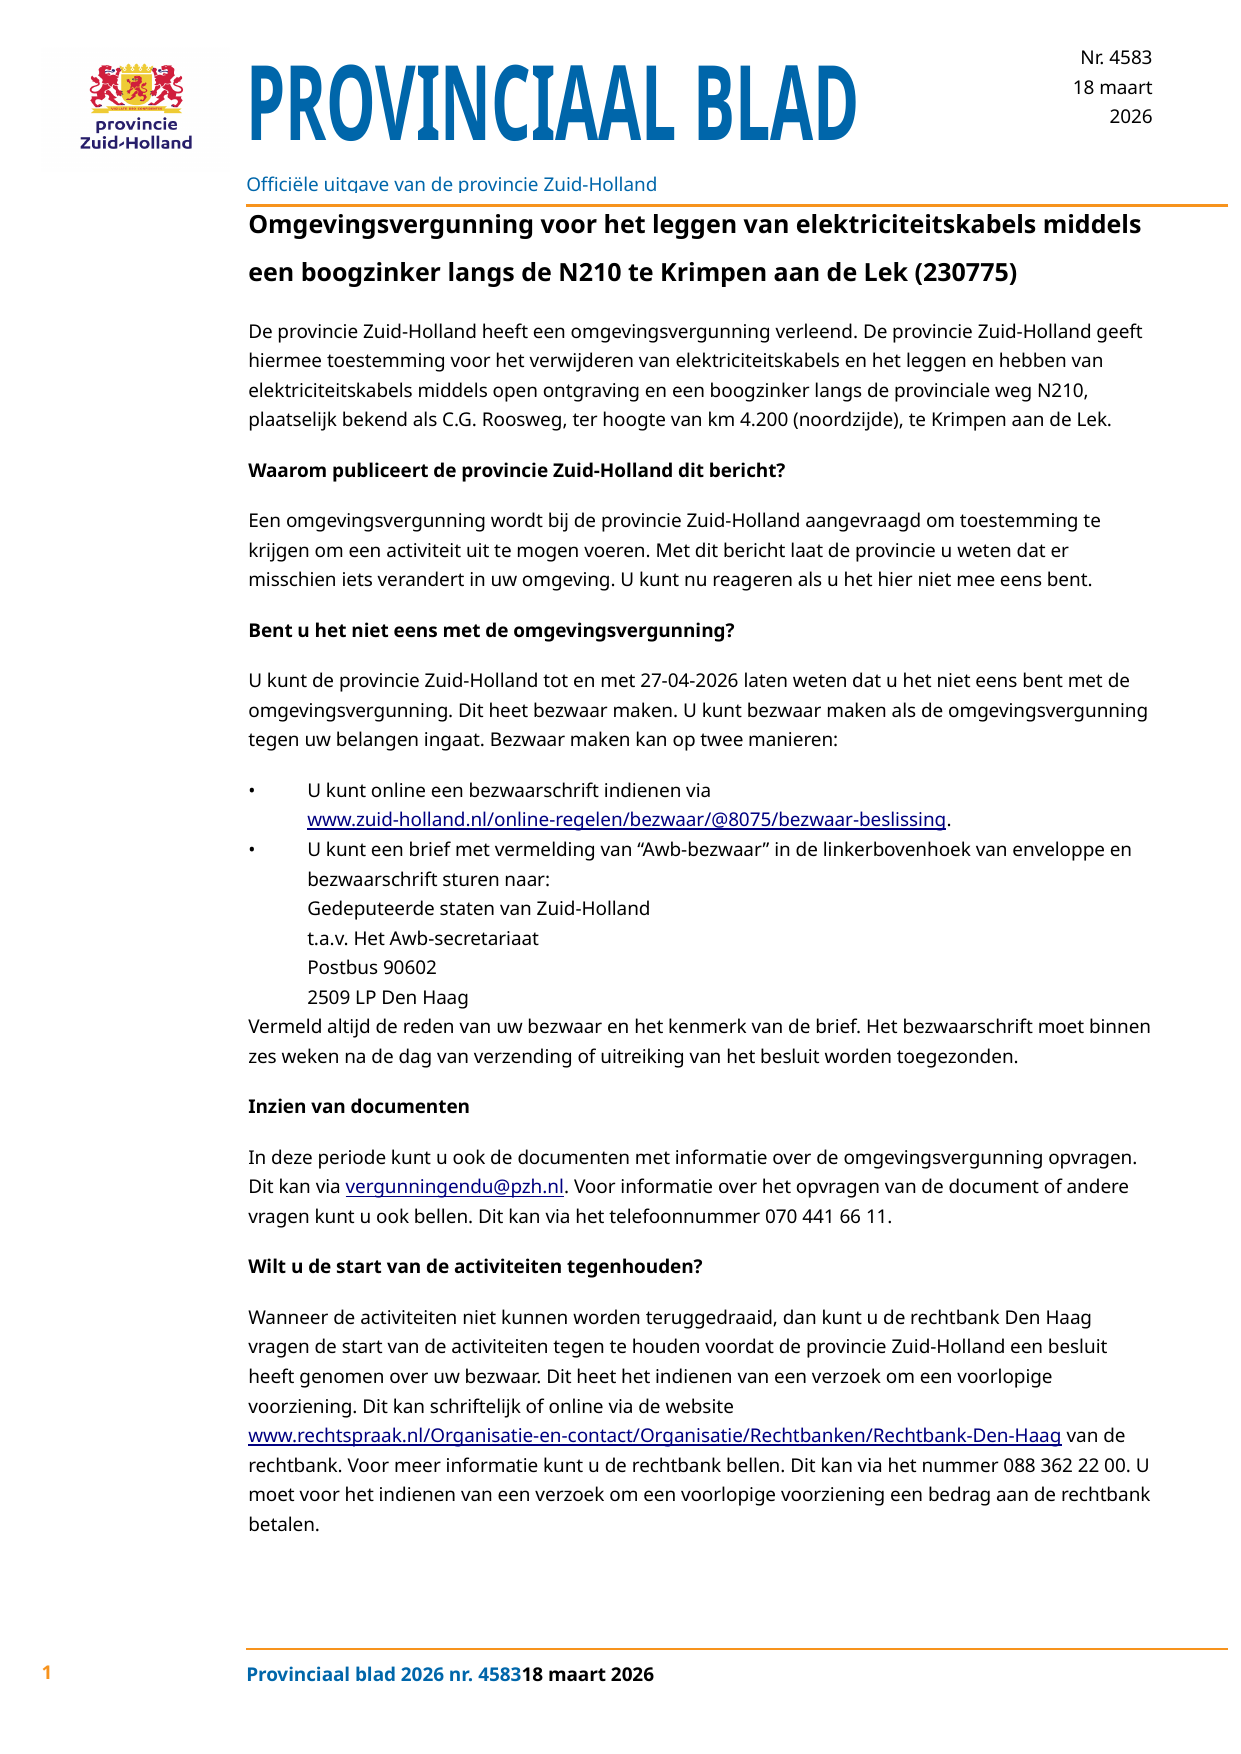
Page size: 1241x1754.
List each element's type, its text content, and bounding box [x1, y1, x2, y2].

text De provincie Zuid-Holland heeft een omgevingsvergunning verleend. De provincie Zuid-Holland geeft hiermee toestemming voor het verwijderen van elektriciteitskabels en het leggen en hebben van elektriciteitskabels middels open ontgraving en een boogzinker langs de provinciale weg N210, plaatselijk bekend als C.G. Roosweg, ter hoogte van km 4.200 (noordzijde), te Krimpen aan de Lek. [248, 318, 1152, 432]
text U kunt de provincie Zuid-Holland tot en met 27-04-2026 laten weten dat u het niet eens bent met de omgevingsvergunning. Dit heet bezwaar maken. U kunt bezwaar maken als de omgevingsvergunning tegen uw belangen ingaat. Bezwaar maken kan op twee manieren: [248, 667, 1152, 752]
text Vermeld altijd de reden van uw bezwaar en het kenmerk van de brief. Het bezwaarschrift moet binnen zes weken na de dag van verzending of uitreiking van het besluit worden toegezonden. [248, 1014, 1152, 1069]
list t.a.v. Het Awb-secretariaat [248, 925, 1152, 951]
text Waarom publiceert de provincie Zuid-Holland dit bericht? [248, 457, 1152, 483]
text Wanneer de activiteiten niet kunnen worden teruggedraaid, dan kunt u de rechtbank Den Haag vragen de start van de activiteiten tegen te houden voordat de provincie Zuid-Holland een besluit heeft genomen over uw bezwaar. Dit heet het indienen van een verzoek om een voorlopige voorziening. Dit kan schriftelijk of online via de website www.rechtspraak.nl/Organisatie-en-contact/Organisatie/Rechtbanken/Rechtbank-Den-Haag van de rechtbank. Voor meer informatie kunt u de rechtbank bellen. Dit kan via het nummer 088 362 22 00. U moet voor het indienen van een verzoek om een voorlopige voorziening een bedrag aan de rechtbank betalen. [248, 1304, 1152, 1537]
list U kunt online een bezwaarschrift indienen via www.zuid-holland.nl/online-regelen/bezwaar/@8075/bezwaar-beslissing. [248, 777, 1152, 832]
list U kunt een brief met vermelding van “Awb-bezwaar” in de linkerbovenhoek van enveloppe en bezwaarschrift sturen naar: [248, 836, 1152, 892]
list 2509 LP Den Haag [248, 984, 1152, 1010]
text Wilt u de start van de activiteiten tegenhouden? [248, 1254, 1152, 1279]
text Inzien van documenten [248, 1094, 1152, 1119]
list Gedeputeerde staten van Zuid-Holland [248, 895, 1152, 921]
text In deze periode kunt u ook de documenten met informatie over de omgevingsvergunning opvragen. Dit kan via vergunningendu@pzh.nl. Voor informatie over het opvragen van de document of andere vragen kunt u ook bellen. Dit kan via het telefoonnummer 070 441 66 11. [248, 1144, 1152, 1229]
text Bent u het niet eens met de omgevingsvergunning? [248, 617, 1152, 643]
list Postbus 90602 [248, 954, 1152, 980]
text Een omgevingsvergunning wordt bij de provincie Zuid-Holland aangevraagd om toestemming te krijgen om een activiteit uit te mogen voeren. Met dit bericht laat de provincie u weten dat er misschien iets verandert in uw omgeving. U kunt nu reageren als u het hier niet mee eens bent. [248, 507, 1152, 592]
picture [41, 47, 231, 172]
text Omgevingsvergunning voor het leggen van elektriciteitskabels middels een boogzinker langs de N210 te Krimpen aan de Lek (230775) [248, 207, 1152, 288]
